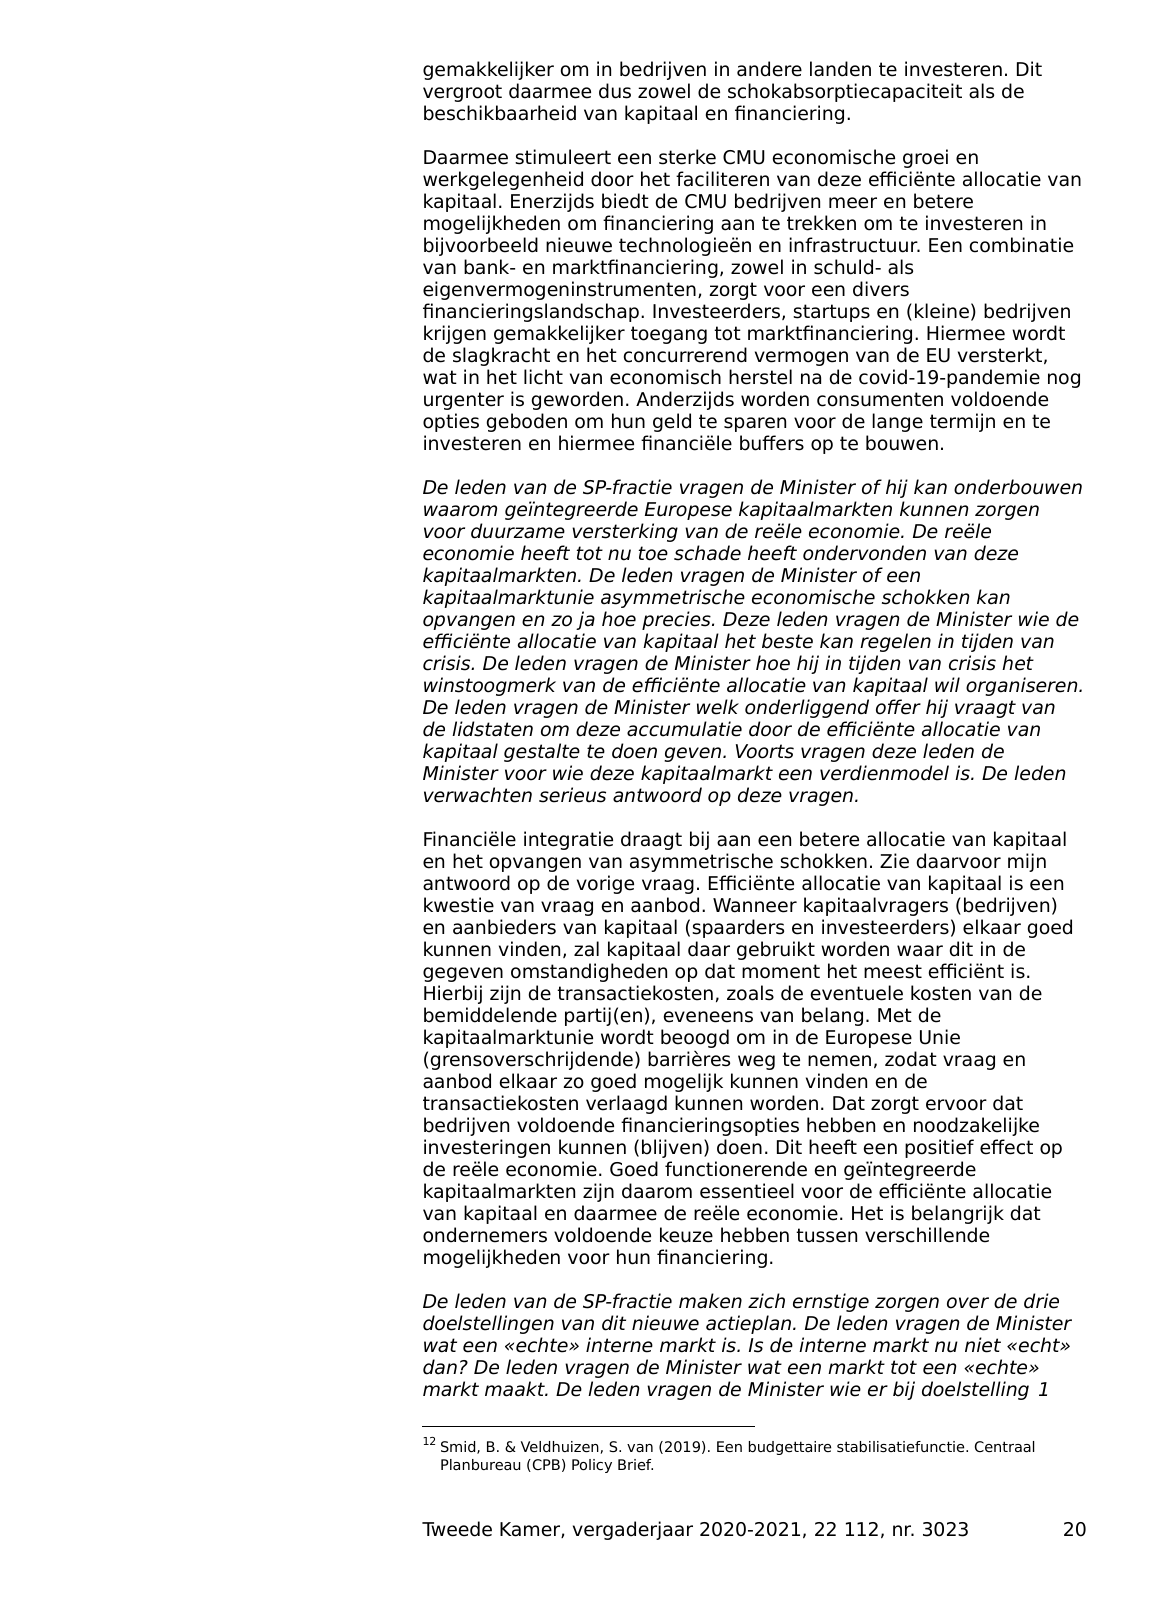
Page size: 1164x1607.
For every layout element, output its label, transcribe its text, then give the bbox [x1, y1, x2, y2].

text Daarmee stimuleert een sterke CMU economische groei en werkgelegenheid door het faciliteren van deze efficiënte allocatie van kapitaal. Enerzijds biedt de CMU bedrijven meer en betere mogelijkheden om financiering aan te trekken om te investeren in bijvoorbeeld nieuwe technologieën en infrastructuur. Een combinatie van bank- en marktfinanciering, zowel in schuld- als eigenvermogeninstrumenten, zorgt voor een divers financieringslandschap. Investeerders, startups en (kleine) bedrijven krijgen gemakkelijker toegang tot marktfinanciering. Hiermee wordt de slagkracht en het concurrerend vermogen van de EU versterkt, wat in het licht van economisch herstel na de covid-19-pandemie nog urgenter is geworden. Anderzijds worden consumenten voldoende opties geboden om hun geld te sparen voor de lange termijn en te investeren en hiermee financiële buffers op te bouwen. [422, 147, 1087, 455]
text Financiële integratie draagt bij aan een betere allocatie van kapitaal en het opvangen van asymmetrische schokken. Zie daarvoor mijn antwoord op de vorige vraag. Efficiënte allocatie van kapitaal is een kwestie van vraag en aanbod. Wanneer kapitaalvragers (bedrijven) en aanbieders van kapitaal (spaarders en investeerders) elkaar goed kunnen vinden, zal kapitaal daar gebruikt worden waar dit in de gegeven omstandigheden op dat moment het meest efficiënt is. Hierbij zijn de transactiekosten, zoals de eventuele kosten van de bemiddelende partij(en), eveneens van belang. Met de kapitaalmarktunie wordt beoogd om in de Europese Unie (grensoverschrijdende) barrières weg te nemen, zodat vraag en aanbod elkaar zo goed mogelijk kunnen vinden en de transactiekosten verlaagd kunnen worden. Dat zorgt ervoor dat bedrijven voldoende financieringsopties hebben en noodzakelijke investeringen kunnen (blijven) doen. Dit heeft een positief effect op de reële economie. Goed functionerende en geïntegreerde kapitaalmarkten zijn daarom essentieel voor de efficiënte allocatie van kapitaal en daarmee de reële economie. Het is belangrijk dat ondernemers voldoende keuze hebben tussen verschillende mogelijkheden voor hun financiering. [422, 829, 1087, 1268]
text Smid, B. & Veldhuizen, S. van (2019). Een budgettaire stabilisatiefunctie. Centraal Planbureau (CPB) Policy Brief. [422, 1435, 1087, 1474]
text gemakkelijker om in bedrijven in andere landen te investeren. Dit vergroot daarmee dus zowel de schokabsorptiecapaciteit als de beschikbaarheid van kapitaal en financiering. [422, 59, 1087, 125]
text De leden van de SP-fractie vragen de Minister of hij kan onderbouwen waarom geïntegreerde Europese kapitaalmarkten kunnen zorgen voor duurzame versterking van de reële economie. De reële economie heeft tot nu toe schade heeft ondervonden van deze kapitaalmarkten. De leden vragen de Minister of een kapitaalmarktunie asymmetrische economische schokken kan opvangen en zo ja hoe precies. Deze leden vragen de Minister wie de efficiënte allocatie van kapitaal het beste kan regelen in tijden van crisis. De leden vragen de Minister hoe hij in tijden van crisis het winstoogmerk van de efficiënte allocatie van kapitaal wil organiseren. De leden vragen de Minister welk onderliggend offer hij vraagt van de lidstaten om deze accumulatie door de efficiënte allocatie van kapitaal gestalte te doen geven. Voorts vragen deze leden de Minister voor wie deze kapitaalmarkt een verdienmodel is. De leden verwachten serieus antwoord op deze vragen. [422, 477, 1087, 807]
text De leden van de SP-fractie maken zich ernstige zorgen over de drie doelstellingen van dit nieuwe actieplan. De leden vragen de Minister wat een «echte» interne markt is. Is de interne markt nu niet «echt» dan? De leden vragen de Minister wat een markt tot een «echte» markt maakt. De leden vragen de Minister wie er bij doelstelling 1 [422, 1291, 1087, 1401]
